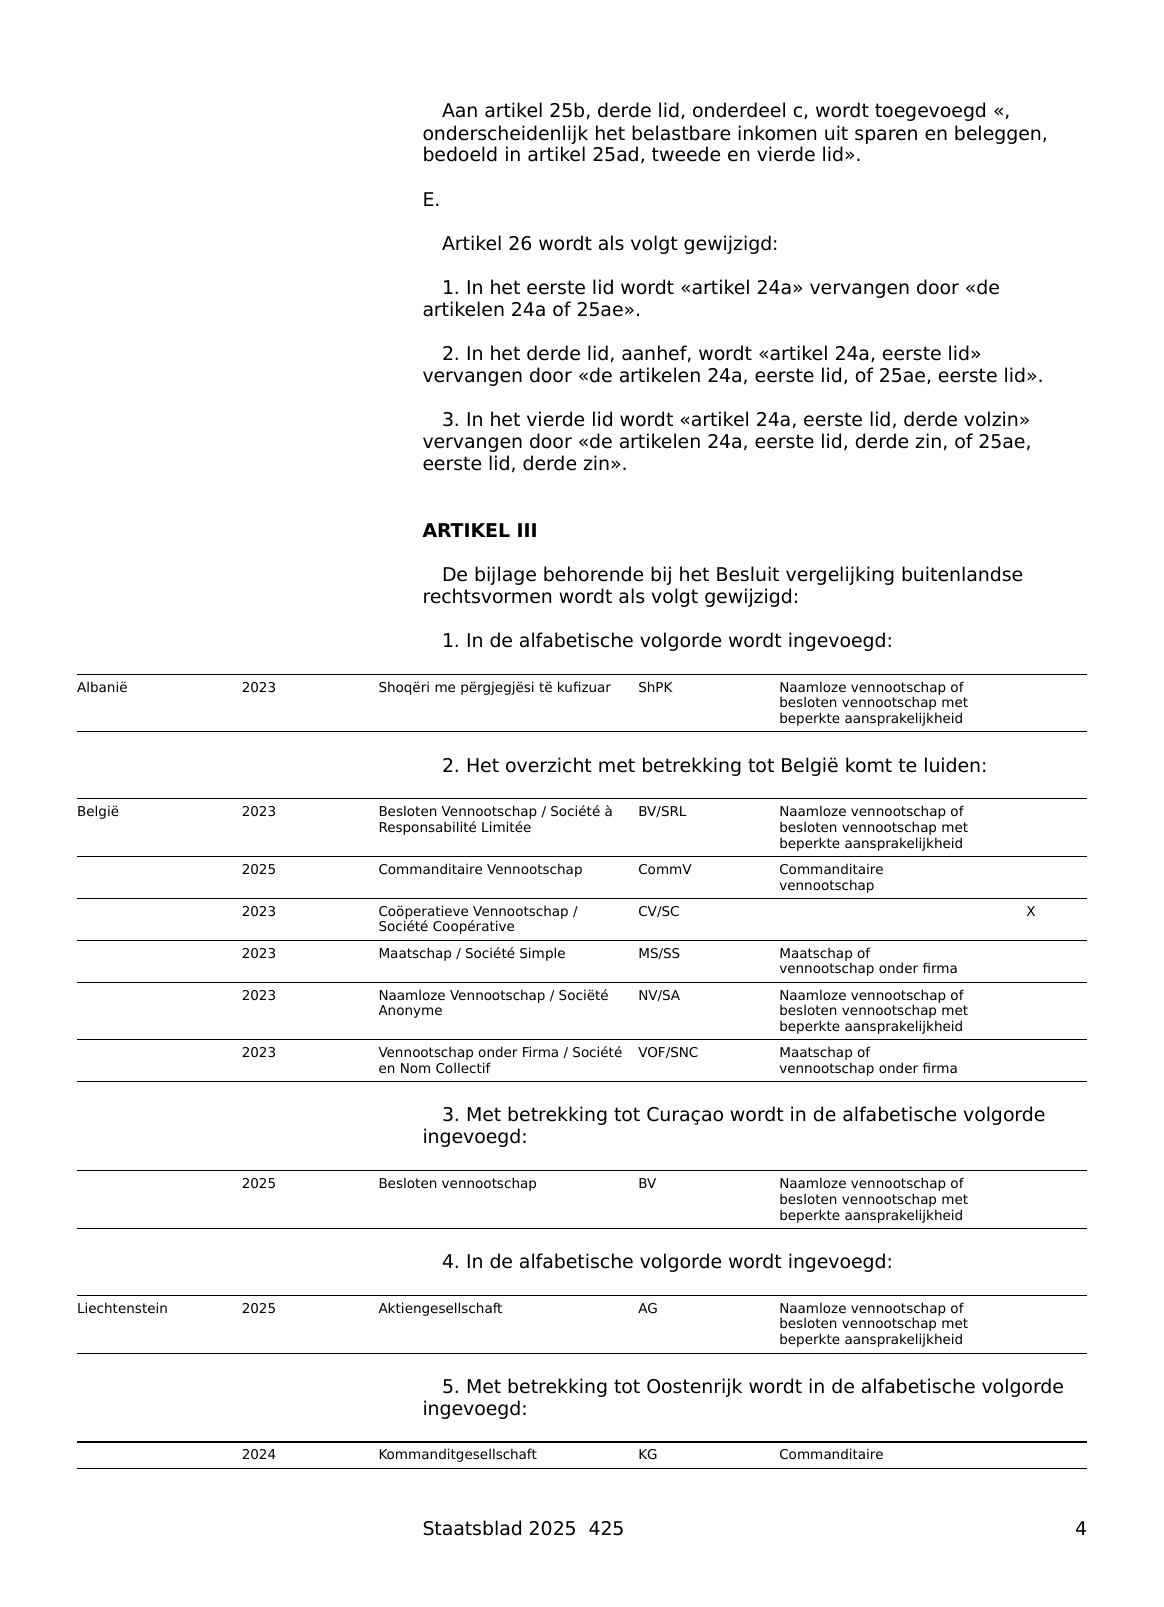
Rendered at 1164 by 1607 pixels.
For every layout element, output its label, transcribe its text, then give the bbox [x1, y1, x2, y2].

table_header AG [632, 1296, 773, 1352]
text Aan artikel 25b, derde lid, onderdeel c, wordt toegevoegd «, onderscheidenlijk het belastbare inkomen uit sparen en beleggen, bedoeld in artikel 25ad, tweede en vierde lid». [422, 100, 1087, 166]
table_header 2023 [236, 799, 372, 856]
table_cell [77, 983, 236, 1039]
table_header [77, 1443, 236, 1468]
table_cell [77, 941, 236, 982]
table_header [975, 675, 1087, 731]
table_header Naamloze vennootschap of besloten vennootschap met beperkte aansprakelijkheid [773, 1296, 974, 1352]
text 2. Het overzicht met betrekking tot België komt te luiden: [422, 754, 1087, 776]
table_header Naamloze vennootschap of besloten vennootschap met beperkte aansprakelijkheid [773, 675, 974, 731]
table_header 2023 [236, 675, 372, 731]
table_cell Coöperatieve Vennootschap / Société Coopérative [372, 899, 632, 940]
table_cell [975, 941, 1087, 982]
text 5. Met betrekking tot Oostenrijk wordt in de alfabetische volgorde ingevoegd: [422, 1376, 1087, 1419]
text De bijlage behorende bij het Besluit vergelijking buitenlandse rechtsvormen wordt als volgt gewijzigd: [422, 564, 1087, 608]
table_cell [77, 857, 236, 898]
table_cell MS/SS [632, 941, 773, 982]
table_cell Maatschap of vennootschap onder firma [773, 1040, 974, 1081]
table_cell Naamloze Vennootschap / Sociëté Anonyme [372, 983, 632, 1039]
table_header 2025 [236, 1171, 372, 1228]
table_header KG [632, 1443, 773, 1468]
table_header [975, 1296, 1087, 1352]
table_header [975, 1443, 1087, 1468]
table_cell NV/SA [632, 983, 773, 1039]
table_cell CV/SC [632, 899, 773, 940]
table_header [975, 1171, 1087, 1228]
table_header ShPK [632, 675, 773, 731]
table_cell [77, 899, 236, 940]
table_header Kommanditgesellschaft [372, 1443, 632, 1468]
table_header Naamloze vennootschap of besloten vennootschap met beperkte aansprakelijkheid [773, 1171, 974, 1228]
table_header Shoqëri me përgjegjësi të kufizuar [372, 675, 632, 731]
table_cell Commanditaire vennootschap [773, 857, 974, 898]
table_header België [77, 799, 236, 856]
table_header BV [632, 1171, 773, 1228]
text 4. In de alfabetische volgorde wordt ingevoegd: [422, 1251, 1087, 1273]
table_header Albanië [77, 675, 236, 731]
table_cell Naamloze vennootschap of besloten vennootschap met beperkte aansprakelijkheid [773, 983, 974, 1039]
table_cell Maatschap / Société Simple [372, 941, 632, 982]
table_header Commanditaire [773, 1443, 974, 1468]
subtitle ARTIKEL III [422, 519, 1087, 541]
table_cell Commanditaire Vennootschap [372, 857, 632, 898]
table_cell Maatschap of vennootschap onder firma [773, 941, 974, 982]
table_header Naamloze vennootschap of besloten vennootschap met beperkte aansprakelijkheid [773, 799, 974, 856]
text 1. In de alfabetische volgorde wordt ingevoegd: [422, 630, 1087, 652]
table_cell [975, 983, 1087, 1039]
table_cell [975, 857, 1087, 898]
text 2. In het derde lid, aanhef, wordt «artikel 24a, eerste lid» vervangen door «de artikelen 24a, eerste lid, of 25ae, eerste lid». [422, 343, 1087, 387]
text Artikel 26 wordt als volgt gewijzigd: [422, 233, 1087, 255]
table_header Besloten Vennootschap / Société à Responsabilité Limitée [372, 799, 632, 856]
table_cell 2023 [236, 1040, 372, 1081]
text E. [422, 188, 1087, 211]
table_cell X [975, 899, 1087, 940]
text 3. In het vierde lid wordt «artikel 24a, eerste lid, derde volzin» vervangen door «de artikelen 24a, eerste lid, derde zin, of 25ae, eerste lid, derde zin». [422, 409, 1087, 475]
table_cell 2025 [236, 857, 372, 898]
table_cell 2023 [236, 983, 372, 1039]
table_cell 2023 [236, 899, 372, 940]
table_header BV/SRL [632, 799, 773, 856]
table_header Besloten vennootschap [372, 1171, 632, 1228]
table_header Aktiengesellschaft [372, 1296, 632, 1352]
table_header 2024 [236, 1443, 372, 1468]
table_header [77, 1171, 236, 1228]
table_cell 2023 [236, 941, 372, 982]
table_cell [773, 899, 974, 940]
text 3. Met betrekking tot Curaçao wordt in de alfabetische volgorde ingevoegd: [422, 1104, 1087, 1148]
table_cell [975, 1040, 1087, 1081]
table_cell VOF/SNC [632, 1040, 773, 1081]
table_cell CommV [632, 857, 773, 898]
table_header [975, 799, 1087, 856]
table_header 2025 [236, 1296, 372, 1352]
table_cell [77, 1040, 236, 1081]
text 1. In het eerste lid wordt «artikel 24a» vervangen door «de artikelen 24a of 25ae». [422, 277, 1087, 321]
table_header Liechtenstein [77, 1296, 236, 1352]
table_cell Vennootschap onder Firma / Société en Nom Collectif [372, 1040, 632, 1081]
